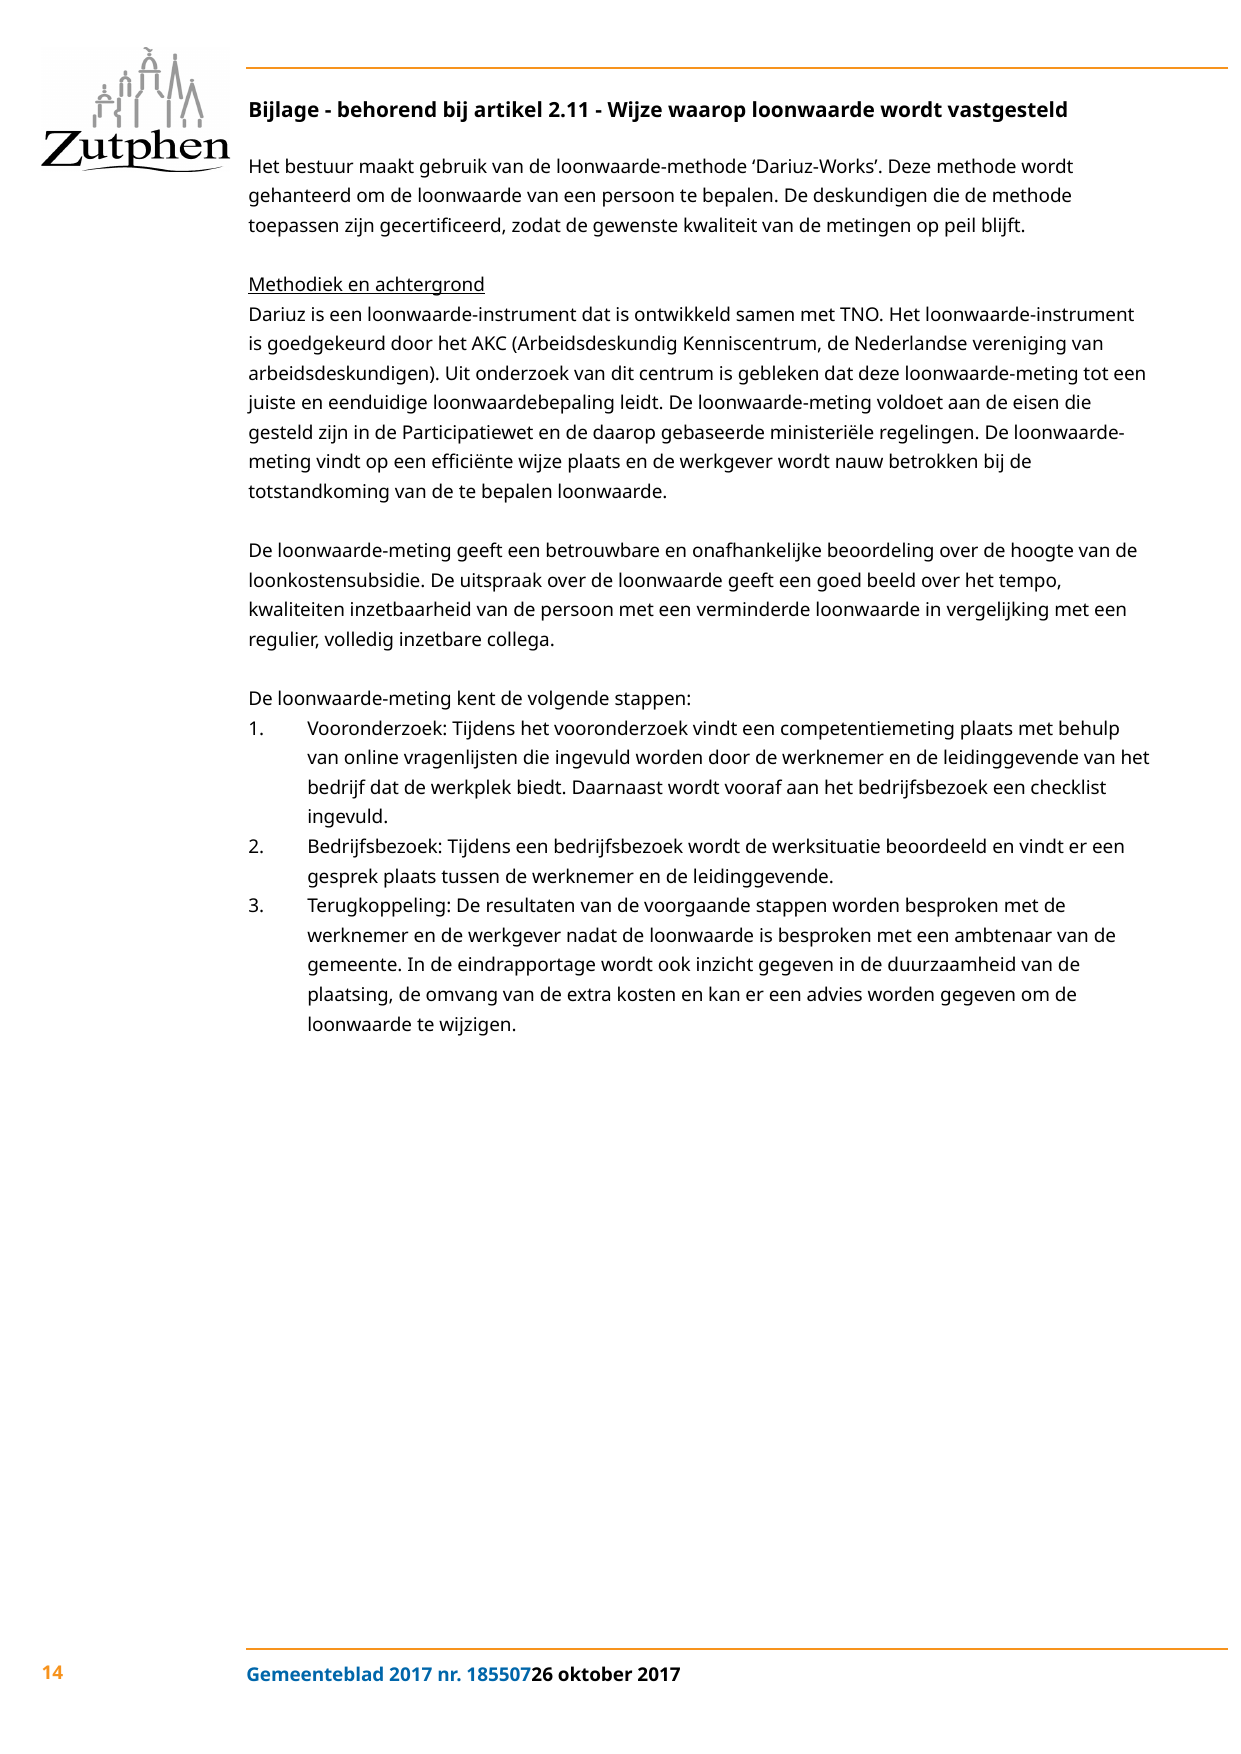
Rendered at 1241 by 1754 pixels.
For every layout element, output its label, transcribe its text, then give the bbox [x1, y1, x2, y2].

picture [41, 47, 231, 172]
text Methodiek en achtergrond [248, 271, 1152, 297]
list Bedrijfsbezoek: Tijdens een bedrijfsbezoek wordt de werksituatie beoordeeld en vindt er een gesprek plaats tussen de werknemer en de leidinggevende. [248, 833, 1152, 889]
text Bijlage - behorend bij artikel 2.11 - Wijze waarop loonwaarde wordt vastgesteld [248, 95, 1152, 123]
text Dariuz is een loonwaarde-instrument dat is ontwikkeld samen met TNO. Het loonwaarde-instrument is goedgekeurd door het AKC (Arbeidsdeskundig Kenniscentrum, de Nederlandse vereniging van arbeidsdeskundigen). Uit onderzoek van dit centrum is gebleken dat deze loonwaarde-meting tot een juiste en eenduidige loonwaardebepaling leidt. De loonwaarde-meting voldoet aan de eisen die gesteld zijn in de Participatiewet en de daarop gebaseerde ministeriële regelingen. De loonwaarde-meting vindt op een efficiënte wijze plaats en de werkgever wordt nauw betrokken bij de totstandkoming van de te bepalen loonwaarde. [248, 301, 1152, 504]
text De loonwaarde-meting kent de volgende stappen: [248, 685, 1152, 711]
text Het bestuur maakt gebruik van de loonwaarde-methode ‘Dariuz-Works’. Deze methode wordt gehanteerd om de loonwaarde van een persoon te bepalen. De deskundigen die de methode toepassen zijn gecertificeerd, zodat de gewenste kwaliteit van de metingen op peil blijft. [248, 153, 1152, 238]
list Vooronderzoek: Tijdens het vooronderzoek vindt een competentiemeting plaats met behulp van online vragenlijsten die ingevuld worden door de werknemer en de leidinggevende van het bedrijf dat de werkplek biedt. Daarnaast wordt vooraf aan het bedrijfsbezoek een checklist ingevuld. [248, 715, 1152, 829]
text De loonwaarde-meting geeft een betrouwbare en onafhankelijke beoordeling over de hoogte van de loonkostensubsidie. De uitspraak over de loonwaarde geeft een goed beeld over het tempo, kwaliteiten inzetbaarheid van de persoon met een verminderde loonwaarde in vergelijking met een regulier, volledig inzetbare collega. [248, 537, 1152, 652]
list Terugkoppeling: De resultaten van de voorgaande stappen worden besproken met de werknemer en de werkgever nadat de loonwaarde is besproken met een ambtenaar van de gemeente. In de eindrapportage wordt ook inzicht gegeven in de duurzaamheid van de plaatsing, de omvang van de extra kosten en kan er een advies worden gegeven om de loonwaarde te wijzigen. [248, 892, 1152, 1037]
